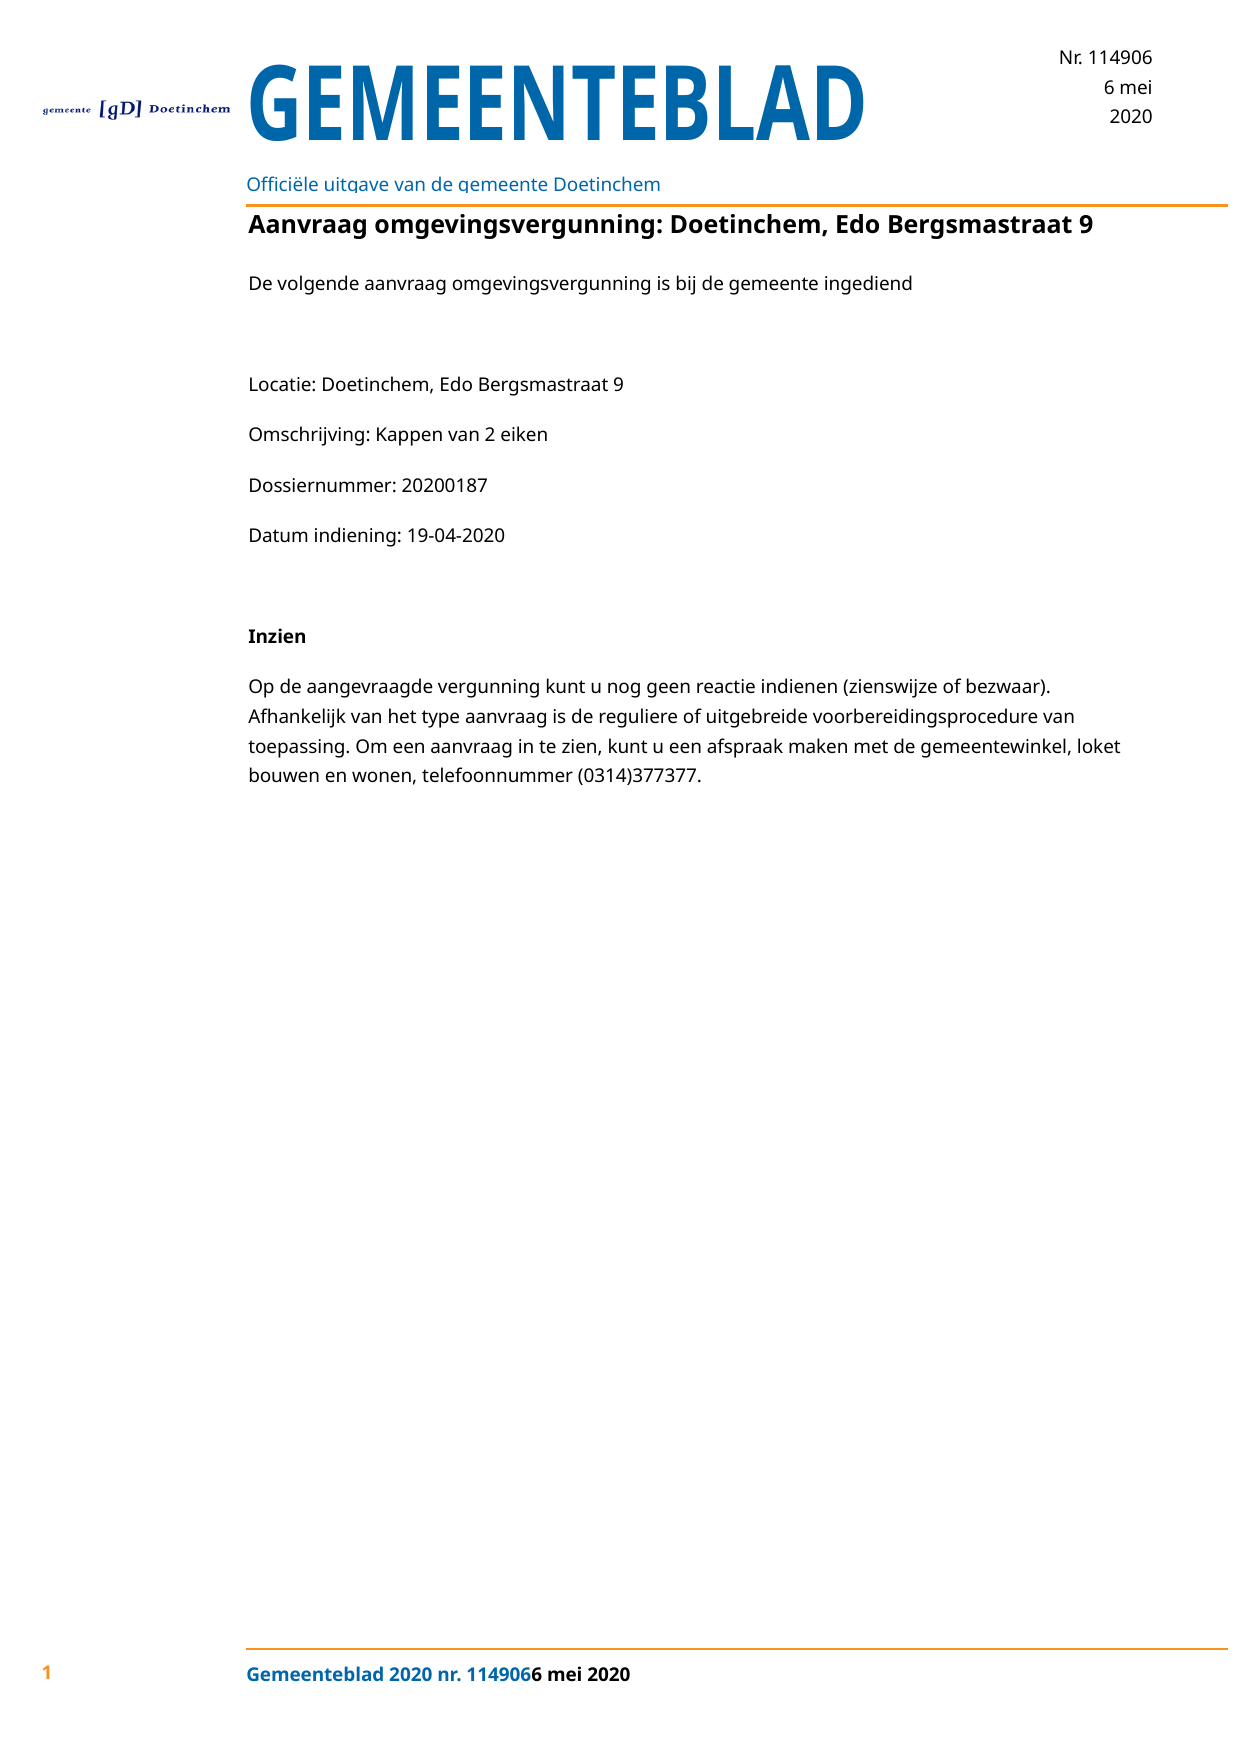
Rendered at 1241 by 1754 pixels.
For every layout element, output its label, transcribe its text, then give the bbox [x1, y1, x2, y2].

text De volgende aanvraag omgevingsvergunning is bij de gemeente ingediend [248, 270, 1152, 296]
text Dossiernummer: 20200187 [248, 472, 1152, 498]
text Inzien [248, 623, 1152, 649]
text Op de aangevraagde vergunning kunt u nog geen reactie indienen (zienswijze of bezwaar). Afhankelijk van het type aanvraag is de reguliere of uitgebreide voorbereidingsprocedure van toepassing. Om een aanvraag in te zien, kunt u een afspraak maken met de gemeentewinkel, loket bouwen en wonen, telefoonnummer (0314)377377. [248, 674, 1152, 788]
text Omschrijving: Kappen van 2 eiken [248, 422, 1152, 447]
text Aanvraag omgevingsvergunning: Doetinchem, Edo Bergsmastraat 9 [248, 207, 1152, 241]
picture [41, 47, 231, 172]
text Locatie: Doetinchem, Edo Bergsmastraat 9 [248, 371, 1152, 397]
text Datum indiening: 19-04-2020 [248, 522, 1152, 548]
